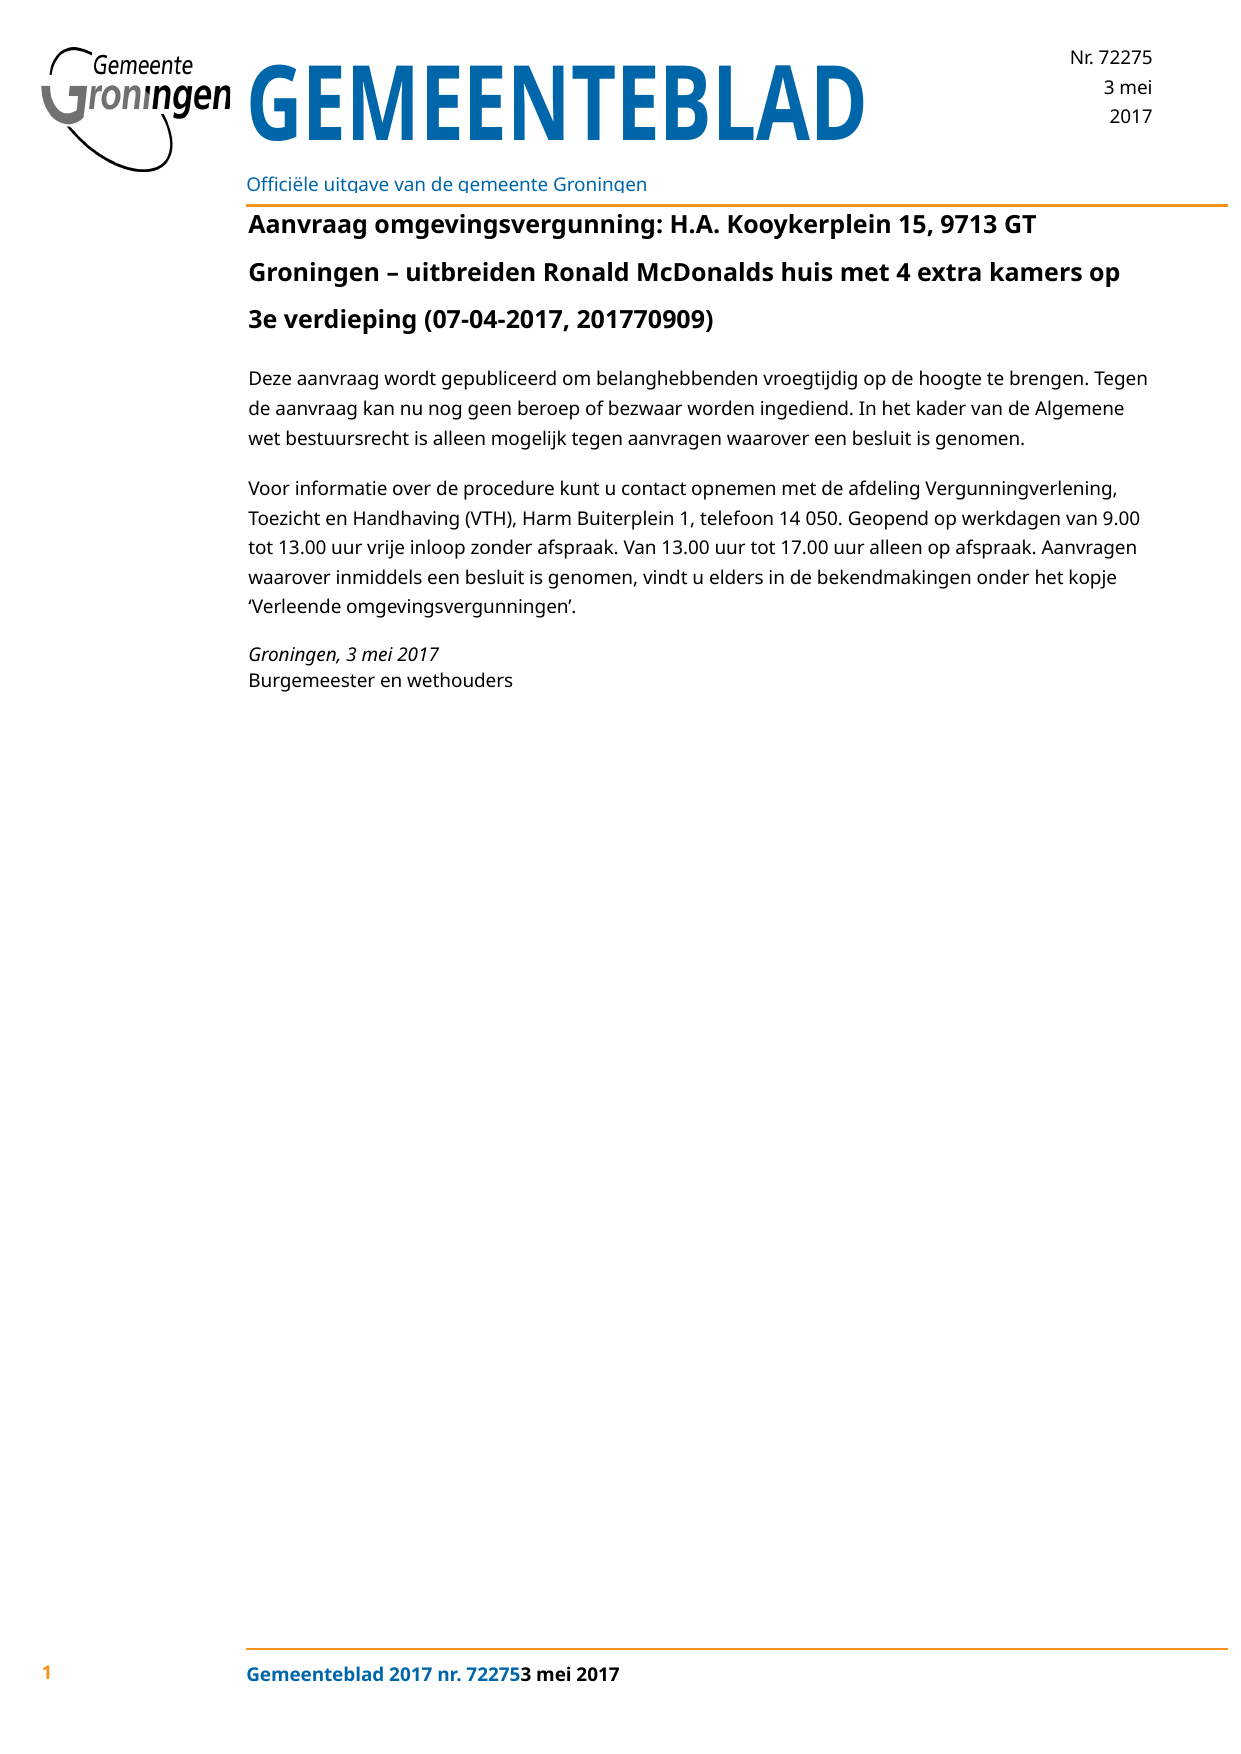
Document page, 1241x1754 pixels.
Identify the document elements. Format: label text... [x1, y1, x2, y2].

text Deze aanvraag wordt gepubliceerd om belanghebbenden vroegtijdig op de hoogte te brengen. Tegen de aanvraag kan nu nog geen beroep of bezwaar worden ingediend. In het kader van de Algemene wet bestuursrecht is alleen mogelijk tegen aanvragen waarover een besluit is genomen. [248, 366, 1152, 450]
text Aanvraag omgevingsvergunning: H.A. Kooykerplein 15, 9713 GT Groningen – uitbreiden Ronald McDonalds huis met 4 extra kamers op 3e verdieping (07-04-2017, 201770909) [248, 207, 1152, 336]
picture [41, 47, 231, 172]
text Voor informatie over de procedure kunt u contact opnemen met de afdeling Vergunningverlening, Toezicht en Handhaving (VTH), Harm Buiterplein 1, telefoon 14 050. Geopend op werkdagen van 9.00 tot 13.00 uur vrije inloop zonder afspraak. Van 13.00 uur tot 17.00 uur alleen op afspraak. Aanvragen waarover inmiddels een besluit is genomen, vindt u elders in de bekendmakingen onder het kopje ‘Verleende omgevingsvergunningen’. [248, 475, 1152, 619]
text Burgemeester en wethouders [248, 667, 1152, 693]
text Groningen, 3 mei 2017 [248, 641, 1152, 667]
